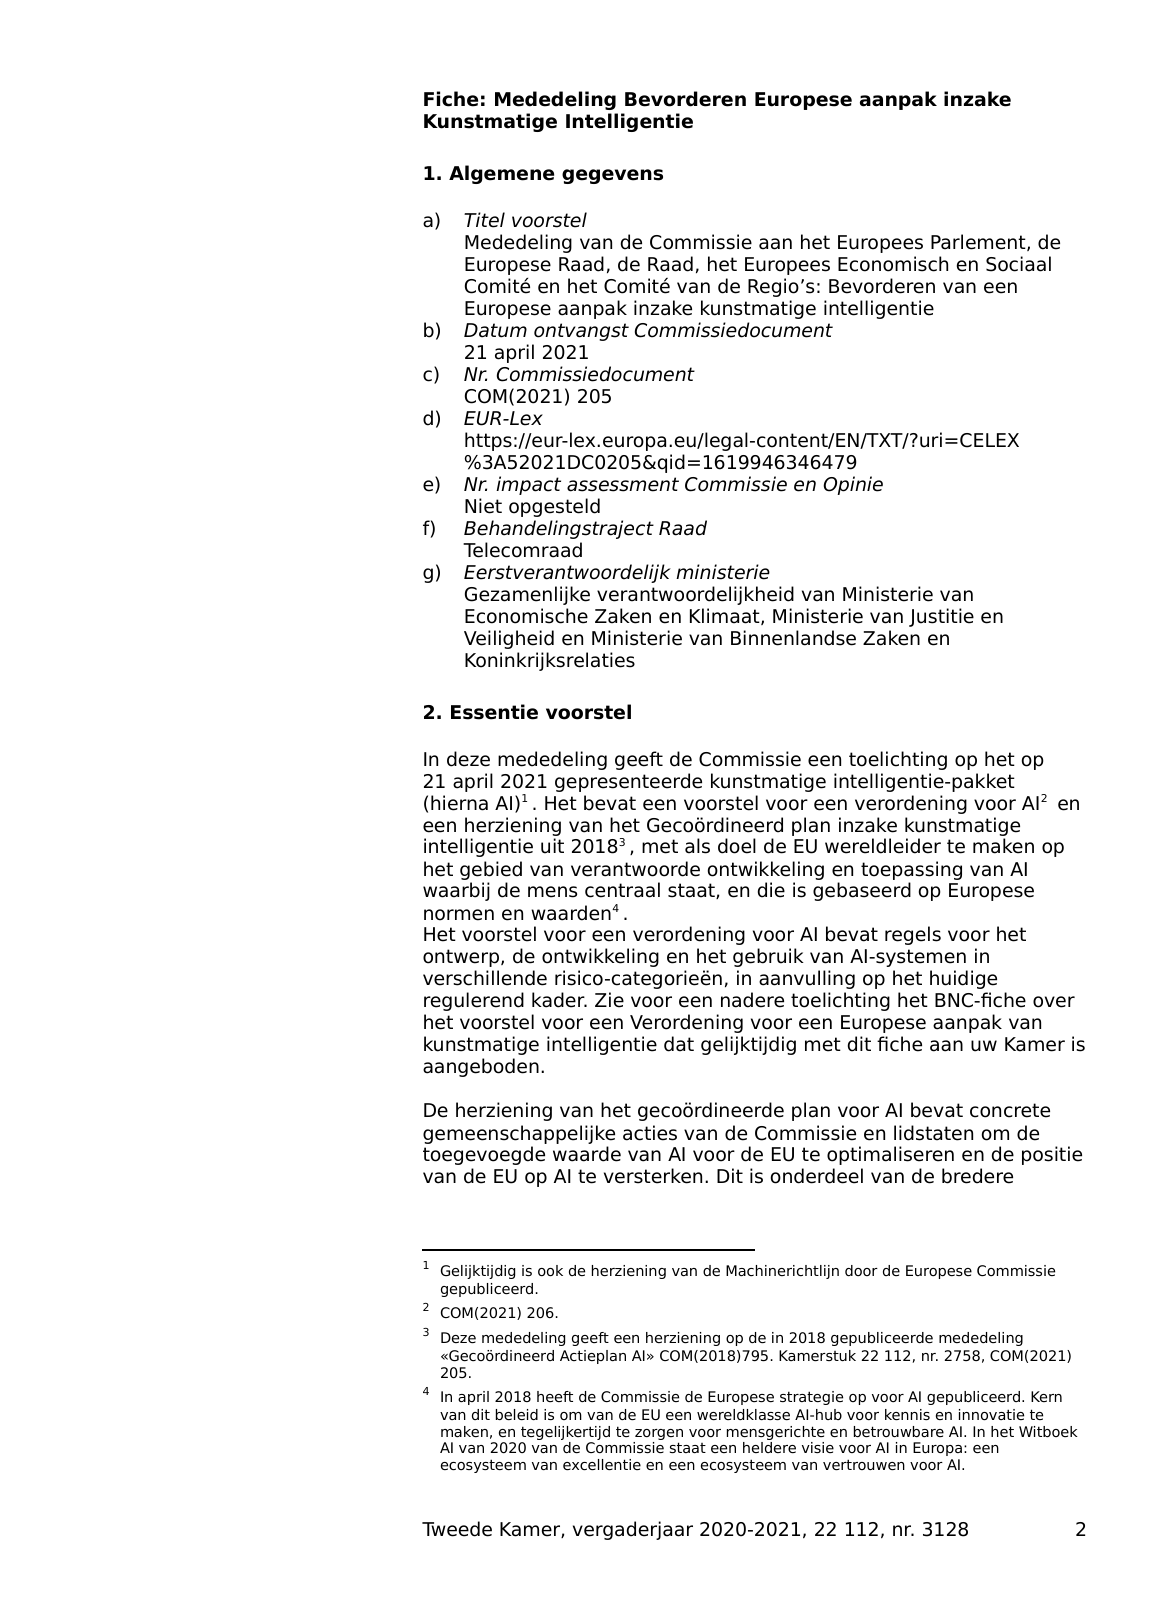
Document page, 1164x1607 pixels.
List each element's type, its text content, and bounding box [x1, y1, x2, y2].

text g) Eerstverantwoordelijk ministerie [422, 562, 1087, 584]
text Deze mededeling geeft een herziening op de in 2018 gepubliceerde mededeling «Gecoördineerd Actieplan AI» COM(2018)795. Kamerstuk 22 112, nr. 2758, COM(2021) 205. [422, 1326, 1087, 1382]
text 21 april 2021 [464, 342, 1087, 364]
text In april 2018 heeft de Commissie de Europese strategie op voor AI gepubliceerd. Kern van dit beleid is om van de EU een wereldklasse AI-hub voor kennis en innovatie te maken, en tegelijkertijd te zorgen voor mensgerichte en betrouwbare AI. In het Witboek AI van 2020 van de Commissie staat een heldere visie voor AI in Europa: een ecosysteem van excellentie en een ecosysteem van vertrouwen voor AI. [422, 1385, 1087, 1474]
subtitle 1. Algemene gegevens [422, 163, 1087, 185]
text c) Nr. Commissiedocument [422, 364, 1087, 386]
text Mededeling van de Commissie aan het Europees Parlement, de Europese Raad, de Raad, het Europees Economisch en Sociaal Comité en het Comité van de Regio’s: Bevorderen van een Europese aanpak inzake kunstmatige intelligentie [464, 232, 1087, 320]
text b) Datum ontvangst Commissiedocument [422, 320, 1087, 342]
text a) Titel voorstel [422, 210, 1087, 232]
text Gezamenlijke verantwoordelijkheid van Ministerie van Economische Zaken en Klimaat, Ministerie van Justitie en Veiligheid en Ministerie van Binnenlandse Zaken en Koninkrijksrelaties [464, 584, 1087, 672]
text e) Nr. impact assessment Commissie en Opinie [422, 474, 1087, 496]
text COM(2021) 205 [464, 386, 1087, 408]
text De herziening van het gecoördineerde plan voor AI bevat concrete gemeenschappelijke acties van de Commissie en lidstaten om de toegevoegde waarde van AI voor de EU te optimaliseren en de positie van de EU op AI te versterken. Dit is onderdeel van de bredere [422, 1100, 1087, 1188]
text f) Behandelingstraject Raad [422, 518, 1087, 540]
text COM(2021) 206. [422, 1301, 1087, 1323]
text Telecomraad [464, 540, 1087, 562]
text Niet opgesteld [464, 496, 1087, 518]
subtitle 2. Essentie voorstel [422, 702, 1087, 723]
text Gelijktijdig is ook de herziening van de Machinerichtlijn door de Europese Commissie gepubliceerd. [422, 1259, 1087, 1298]
text In deze mededeling geeft de Commissie een toelichting op het op 21 april 2021 gepresenteerde kunstmatige intelligentie-pakket (hierna AI). Het bevat een voorstel voor een verordening voor AI en een herziening van het Gecoördineerd plan inzake kunstmatige intelligentie uit 2018, met als doel de EU wereldleider te maken op het gebied van verantwoorde ontwikkeling en toepassing van AI waarbij de mens centraal staat, en die is gebaseerd op Europese normen en waarden. [422, 748, 1087, 924]
subtitle Fiche: Mededeling Bevorderen Europese aanpak inzake Kunstmatige Intelligentie [422, 89, 1087, 133]
text https://eur-lex.europa.eu/legal-content/EN/TXT/?uri=CELEX%3A52021DC0205&qid=1619946346479 [464, 430, 1087, 474]
text Het voorstel voor een verordening voor AI bevat regels voor het ontwerp, de ontwikkeling en het gebruik van AI-systemen in verschillende risico-categorieën, in aanvulling op het huidige regulerend kader. Zie voor een nadere toelichting het BNC-fiche over het voorstel voor een Verordening voor een Europese aanpak van kunstmatige intelligentie dat gelijktijdig met dit fiche aan uw Kamer is aangeboden. [422, 924, 1087, 1078]
text d) EUR-Lex [422, 408, 1087, 430]
